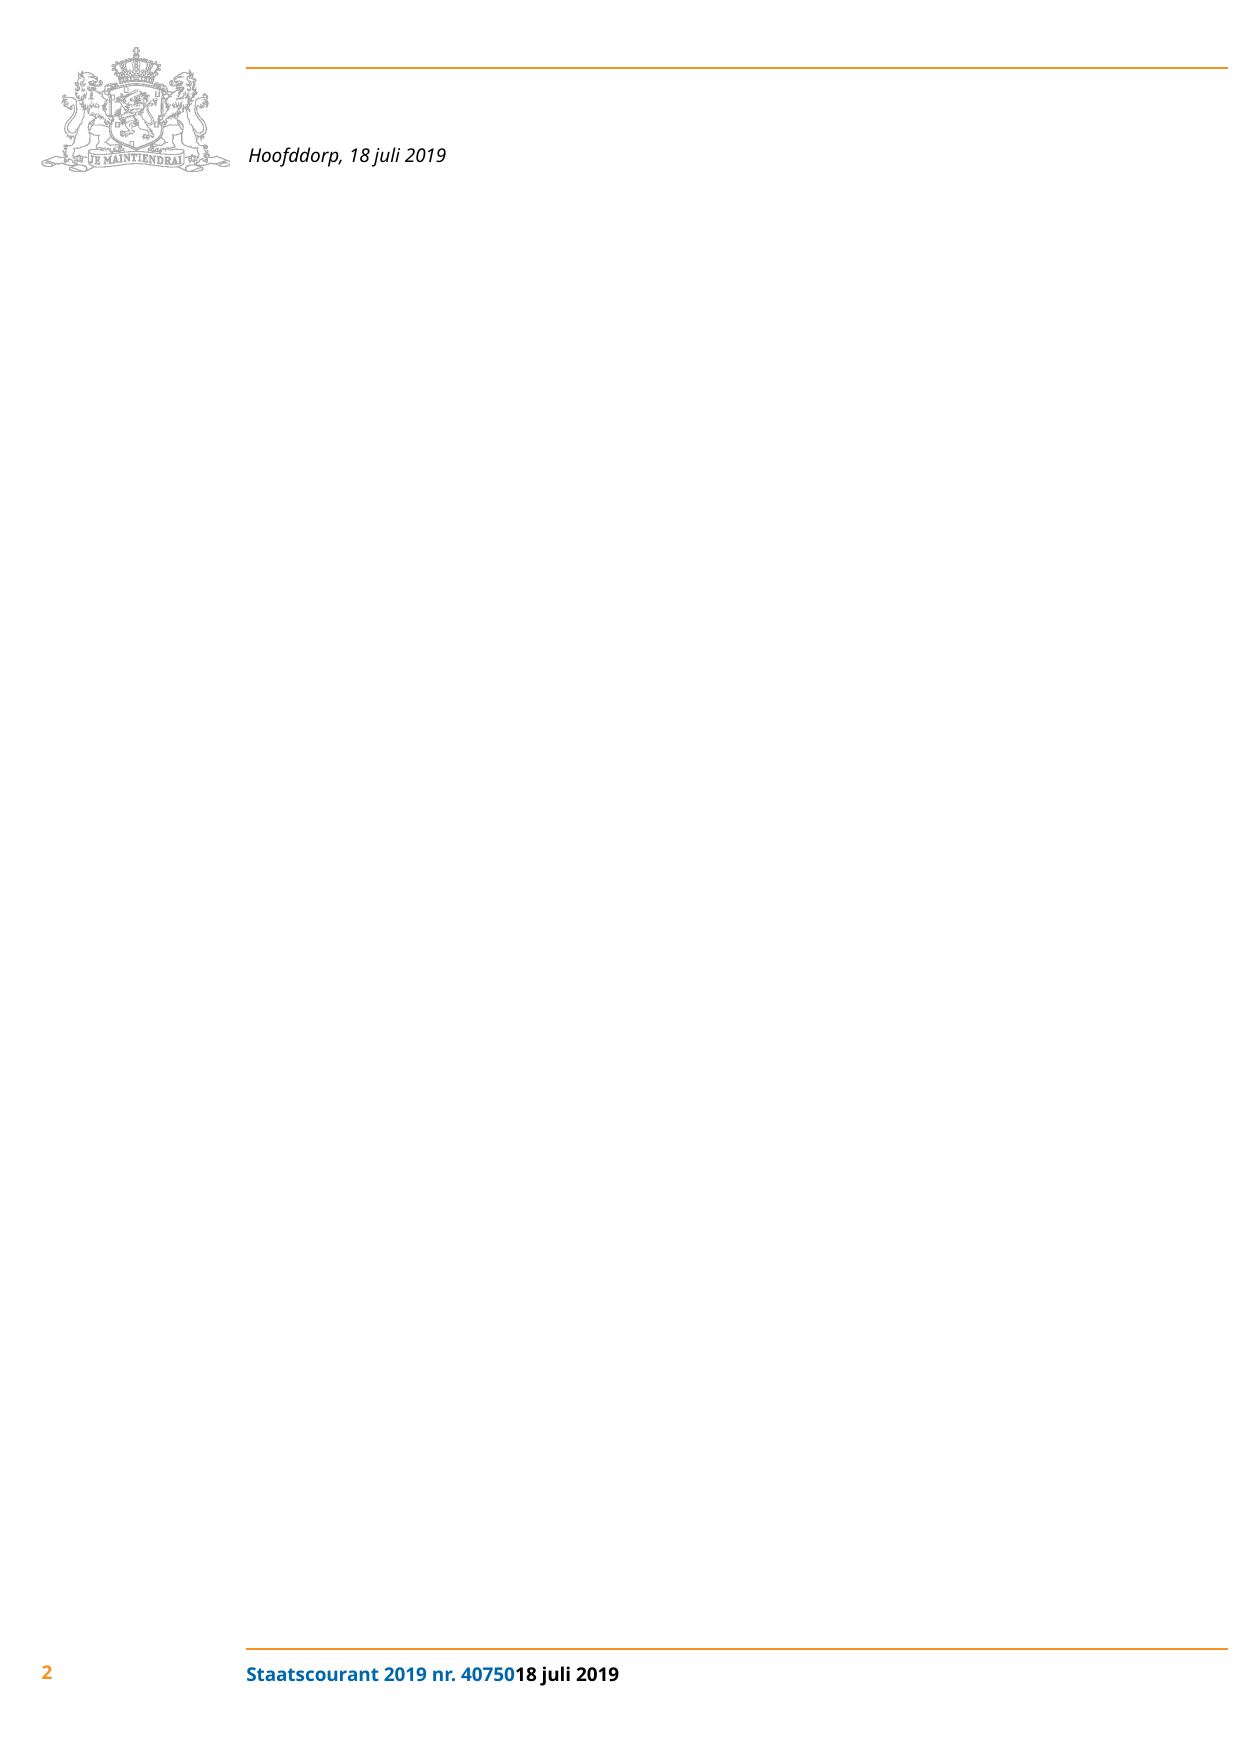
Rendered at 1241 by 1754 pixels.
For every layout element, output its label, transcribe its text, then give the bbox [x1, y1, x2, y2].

text Hoofddorp, 18 juli 2019 [248, 143, 1152, 168]
picture [41, 47, 231, 172]
